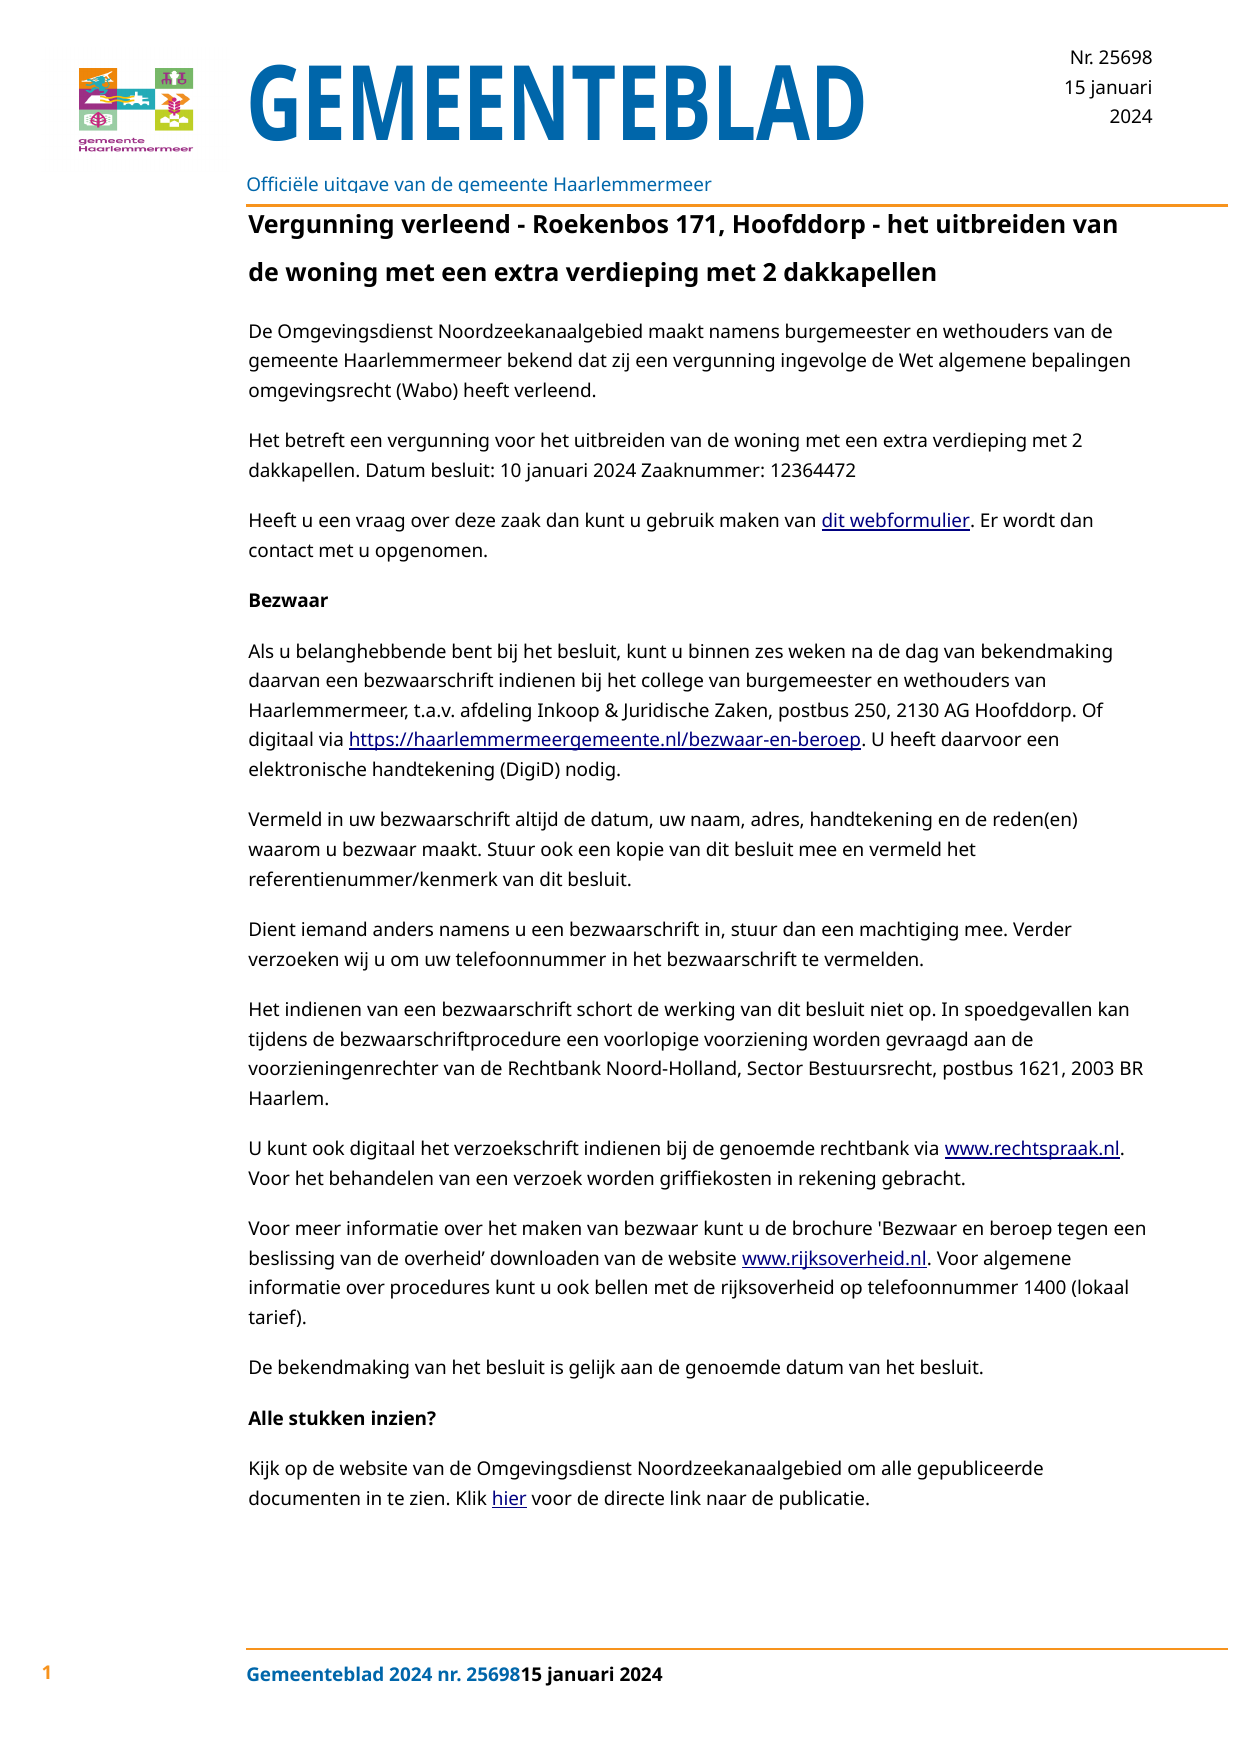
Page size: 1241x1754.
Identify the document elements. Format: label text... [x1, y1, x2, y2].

text Heeft u een vraag over deze zaak dan kunt u gebruik maken van dit webformulier. Er wordt dan contact met u opgenomen. [248, 507, 1152, 563]
text U kunt ook digitaal het verzoekschrift indienen bij de genoemde rechtbank via www.rechtspraak.nl. Voor het behandelen van een verzoek worden griffiekosten in rekening gebracht. [248, 1135, 1152, 1191]
text Alle stukken inzien? [248, 1405, 1152, 1431]
text Bezwaar [248, 587, 1152, 613]
text Voor meer informatie over het maken van bezwaar kunt u de brochure 'Bezwaar en beroep tegen een beslissing van de overheid’ downloaden van de website www.rijksoverheid.nl. Voor algemene informatie over procedures kunt u ook bellen met de rijksoverheid op telefoonnummer 1400 (lokaal tarief). [248, 1215, 1152, 1330]
picture [41, 47, 231, 172]
text De Omgevingsdienst Noordzeekanaalgebied maakt namens burgemeester en wethouders van de gemeente Haarlemmermeer bekend dat zij een vergunning ingevolge de Wet algemene bepalingen omgevingsrecht (Wabo) heeft verleend. [248, 318, 1152, 403]
text Als u belanghebbende bent bij het besluit, kunt u binnen zes weken na de dag van bekendmaking daarvan een bezwaarschrift indienen bij het college van burgemeester en wethouders van Haarlemmermeer, t.a.v. afdeling Inkoop & Juridische Zaken, postbus 250, 2130 AG Hoofddorp. Of digitaal via https://haarlemmermeergemeente.nl/bezwaar-en-beroep. U heeft daarvoor een elektronische handtekening (DigiD) nodig. [248, 638, 1152, 782]
text De bekendmaking van het besluit is gelijk aan de genoemde datum van het besluit. [248, 1354, 1152, 1380]
text Het betreft een vergunning voor het uitbreiden van de woning met een extra verdieping met 2 dakkapellen. Datum besluit: 10 januari 2024 Zaaknummer: 12364472 [248, 427, 1152, 483]
text Vermeld in uw bezwaarschrift altijd de datum, uw naam, adres, handtekening en de reden(en) waarom u bezwaar maakt. Stuur ook een kopie van dit besluit mee en vermeld het referentienummer/kenmerk van dit besluit. [248, 807, 1152, 892]
text Kijk op de website van de Omgevingsdienst Noordzeekanaalgebied om alle gepubliceerde documenten in te zien. Klik hier voor de directe link naar de publicatie. [248, 1455, 1152, 1511]
text Vergunning verleend - Roekenbos 171, Hoofddorp - het uitbreiden van de woning met een extra verdieping met 2 dakkapellen [248, 207, 1152, 288]
text Het indienen van een bezwaarschrift schort de werking van dit besluit niet op. In spoedgevallen kan tijdens de bezwaarschriftprocedure een voorlopige voorziening worden gevraagd aan de voorzieningenrechter van de Rechtbank Noord-Holland, Sector Bestuursrecht, postbus 1621, 2003 BR Haarlem. [248, 996, 1152, 1111]
text Dient iemand anders namens u een bezwaarschrift in, stuur dan een machtiging mee. Verder verzoeken wij u om uw telefoonnummer in het bezwaarschrift te vermelden. [248, 916, 1152, 972]
